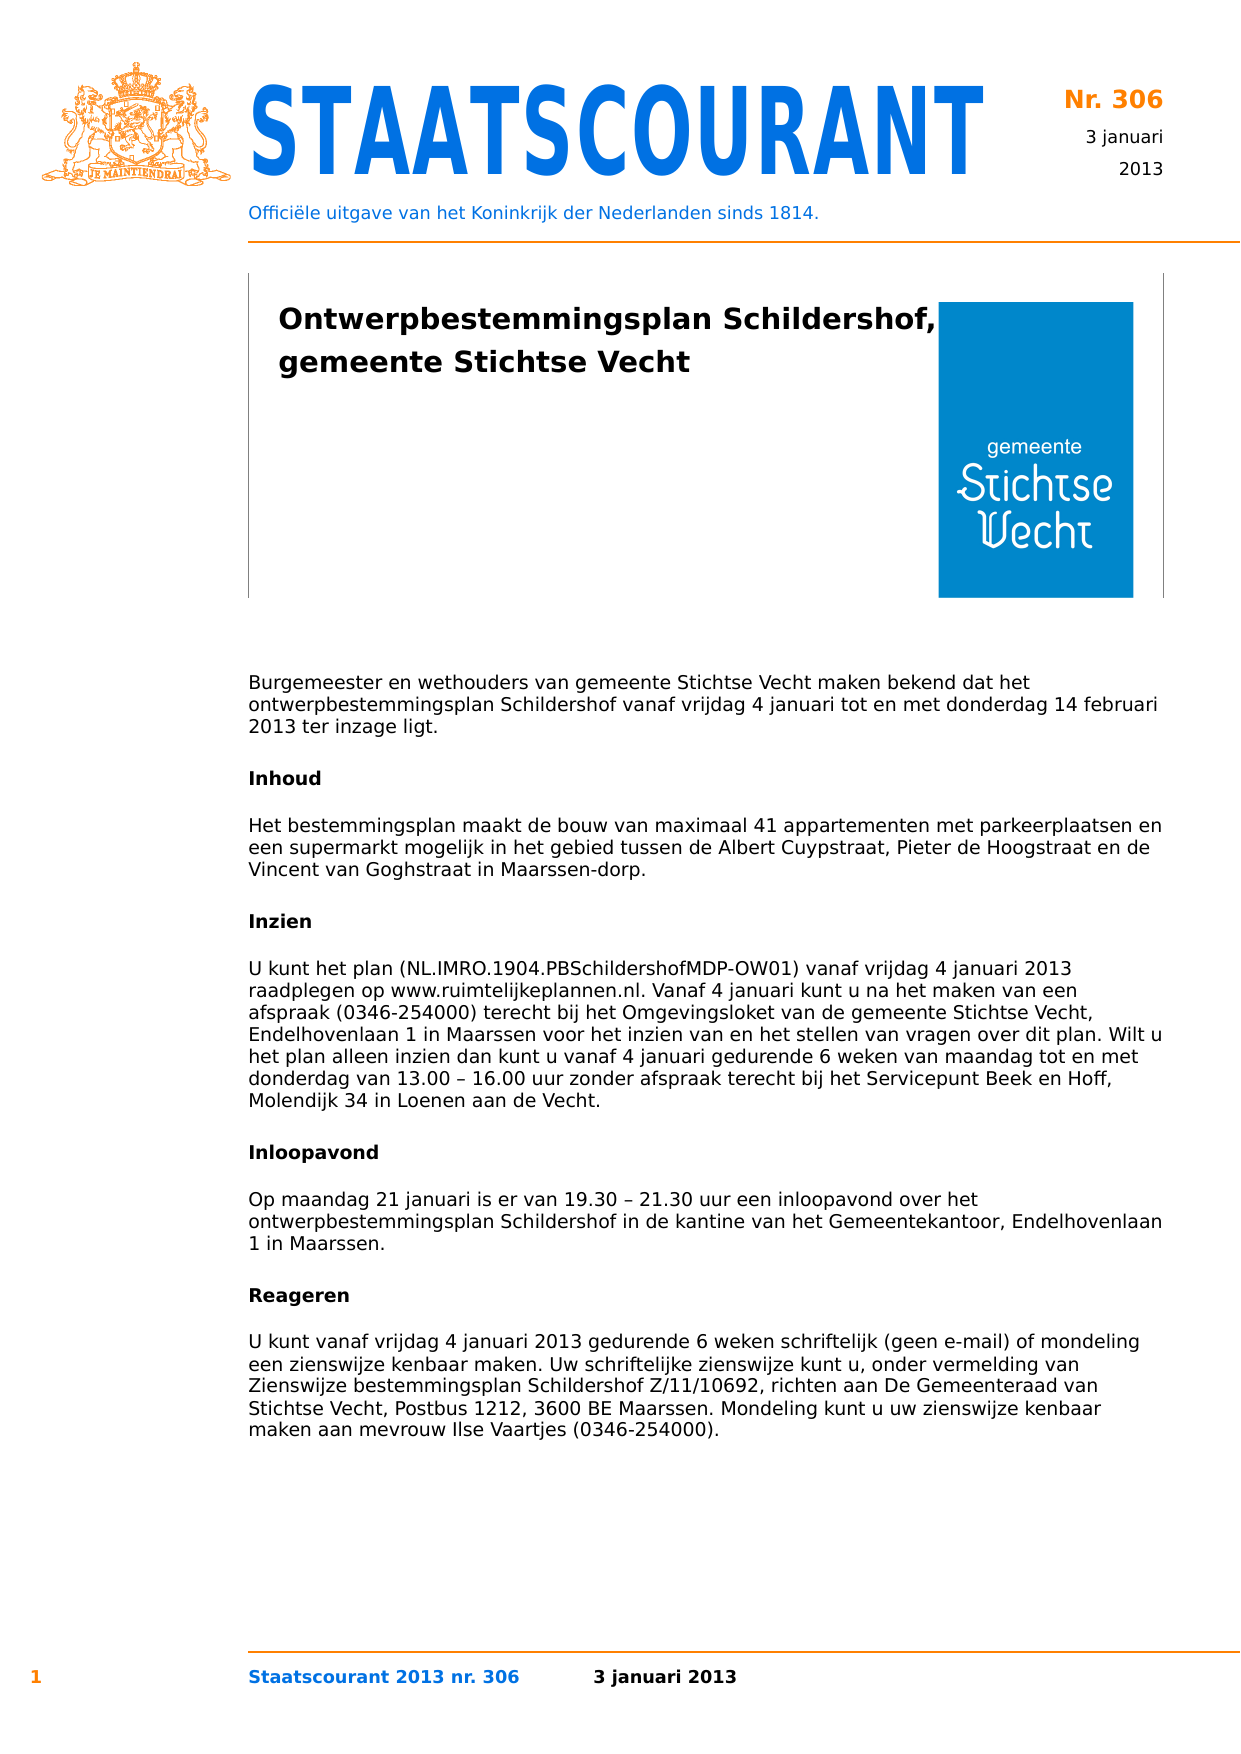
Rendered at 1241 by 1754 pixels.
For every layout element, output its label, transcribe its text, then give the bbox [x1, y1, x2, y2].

subtitle Inhoud [248, 768, 1163, 790]
subtitle Inzien [248, 911, 1163, 933]
picture [1035, 523, 1051, 548]
picture [1056, 476, 1069, 500]
text U kunt vanaf vrijdag 4 januari 2013 gedurende 6 weken schriftelijk (geen e-mail) of mondeling een zienswijze kenbaar maken. Uw schriftelijke zienswijze kunt u, onder vermelding van Zienswijze bestemmingsplan Schildershof Z/11/10692, richten aan De Gemeenteraad van Stichtse Vecht, Postbus 1212, 3600 BE Maarssen. Mondeling kunt u uw zienswijze kenbaar maken aan mevrouw Ilse Vaartjes (0346-254000). [248, 1331, 1163, 1441]
table_cell 2013 [998, 153, 1240, 203]
table_header Nr. 306 [998, 62, 1240, 121]
picture [1042, 445, 1051, 451]
subtitle Reageren [248, 1284, 1163, 1306]
picture [41, 62, 231, 186]
picture [979, 511, 1010, 548]
picture [1079, 523, 1091, 548]
text U kunt het plan (NL.IMRO.1904.PBSchildershofMDP-OW01) vanaf vrijdag 4 januari 2013 raadplegen op www.ruimtelijkeplannen.nl. Vanaf 4 januari kunt u na het maken van een afspraak (0346-254000) terecht bij het Omgevingsloket van de gemeente Stichtse Vecht, Endelhovenlaan 1 in Maarssen voor het inzien van en het stellen van vragen over dit plan. Wilt u het plan alleen inzien dan kunt u vanaf 4 januari gedurende 6 weken van maandag tot en met donderdag van 13.00 – 16.00 uur zonder afspraak terecht bij het Servicepunt Beek en Hoff, Molendijk 34 in Loenen aan de Vecht. [248, 958, 1163, 1112]
picture [1012, 523, 1030, 548]
picture [1056, 511, 1074, 548]
picture [1030, 445, 1039, 450]
table_cell 3 januari [998, 121, 1240, 153]
picture [1074, 476, 1089, 501]
picture [1072, 444, 1081, 451]
picture [1094, 476, 1111, 501]
text Burgemeester en wethouders van gemeente Stichtse Vecht maken bekend dat het ontwerpbestemmingsplan Schildershof vanaf vrijdag 4 januari tot en met donderdag 14 februari 2013 ter inzage ligt. [248, 672, 1163, 738]
table_header [25, 62, 248, 241]
text Op maandag 21 januari is er van 19.30 – 21.30 uur een inloopavond over het ontwerpbestemmingsplan Schildershof in de kantine van het Gemeentekantoor, Endelhovenlaan 1 in Maarssen. [248, 1188, 1163, 1254]
picture [1001, 445, 1009, 451]
picture [1034, 464, 1052, 500]
subtitle Ontwerpbestemmingsplan Schildershof, gemeente Stichtse Vecht [249, 273, 1163, 598]
picture [987, 476, 999, 500]
picture [958, 463, 984, 500]
table_header STAATSCOURANT [248, 62, 998, 203]
table_cell Officiële uitgave van het Koninkrijk der Nederlanden sinds 1814. [248, 203, 1240, 241]
picture [1013, 476, 1029, 501]
subtitle Inloopavond [248, 1142, 1163, 1163]
text Het bestemmingsplan maakt de bouw van maximaal 41 appartementen met parkeerplaatsen en een supermarkt mogelijk in het gebied tussen de Albert Cuypstraat, Pieter de Hoogstraat en de Vincent van Goghstraat in Maarssen-dorp. [248, 815, 1163, 881]
